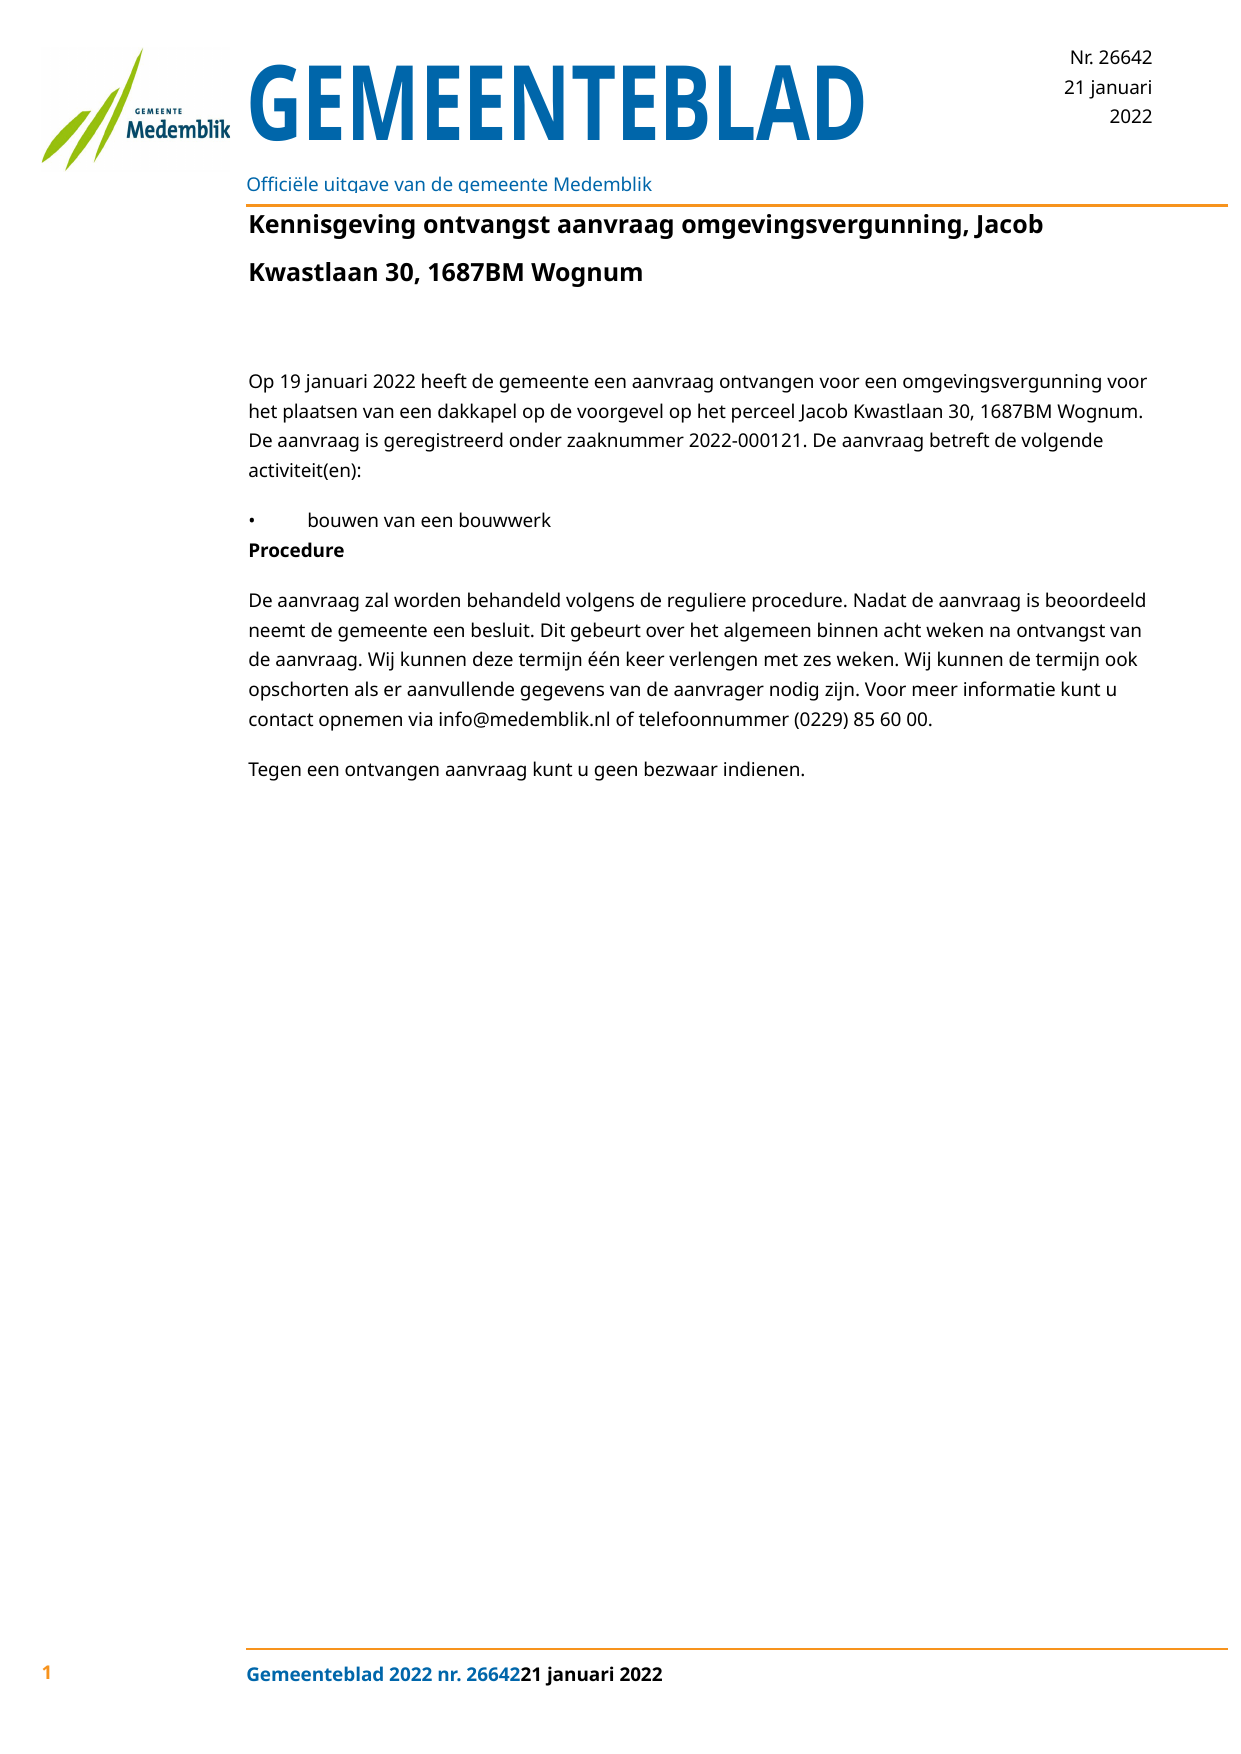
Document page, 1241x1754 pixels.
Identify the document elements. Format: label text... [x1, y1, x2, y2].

text Tegen een ontvangen aanvraag kunt u geen bezwaar indienen. [248, 756, 1152, 782]
picture [41, 47, 231, 172]
list bouwen van een bouwwerk [248, 507, 1152, 533]
text Kennisgeving ontvangst aanvraag omgevingsvergunning, Jacob Kwastlaan 30, 1687BM Wognum [248, 207, 1152, 288]
text Procedure [248, 537, 1152, 563]
text Op 19 januari 2022 heeft de gemeente een aanvraag ontvangen voor een omgevingsvergunning voor het plaatsen van een dakkapel op de voorgevel op het perceel Jacob Kwastlaan 30, 1687BM Wognum. De aanvraag is geregistreerd onder zaaknummer 2022-000121. De aanvraag betreft de volgende activiteit(en): [248, 368, 1152, 483]
text De aanvraag zal worden behandeld volgens de reguliere procedure. Nadat de aanvraag is beoordeeld neemt de gemeente een besluit. Dit gebeurt over het algemeen binnen acht weken na ontvangst van de aanvraag. Wij kunnen deze termijn één keer verlengen met zes weken. Wij kunnen de termijn ook opschorten als er aanvullende gegevens van de aanvrager nodig zijn. Voor meer informatie kunt u contact opnemen via info@medemblik.nl of telefoonnummer (0229) 85 60 00. [248, 587, 1152, 732]
